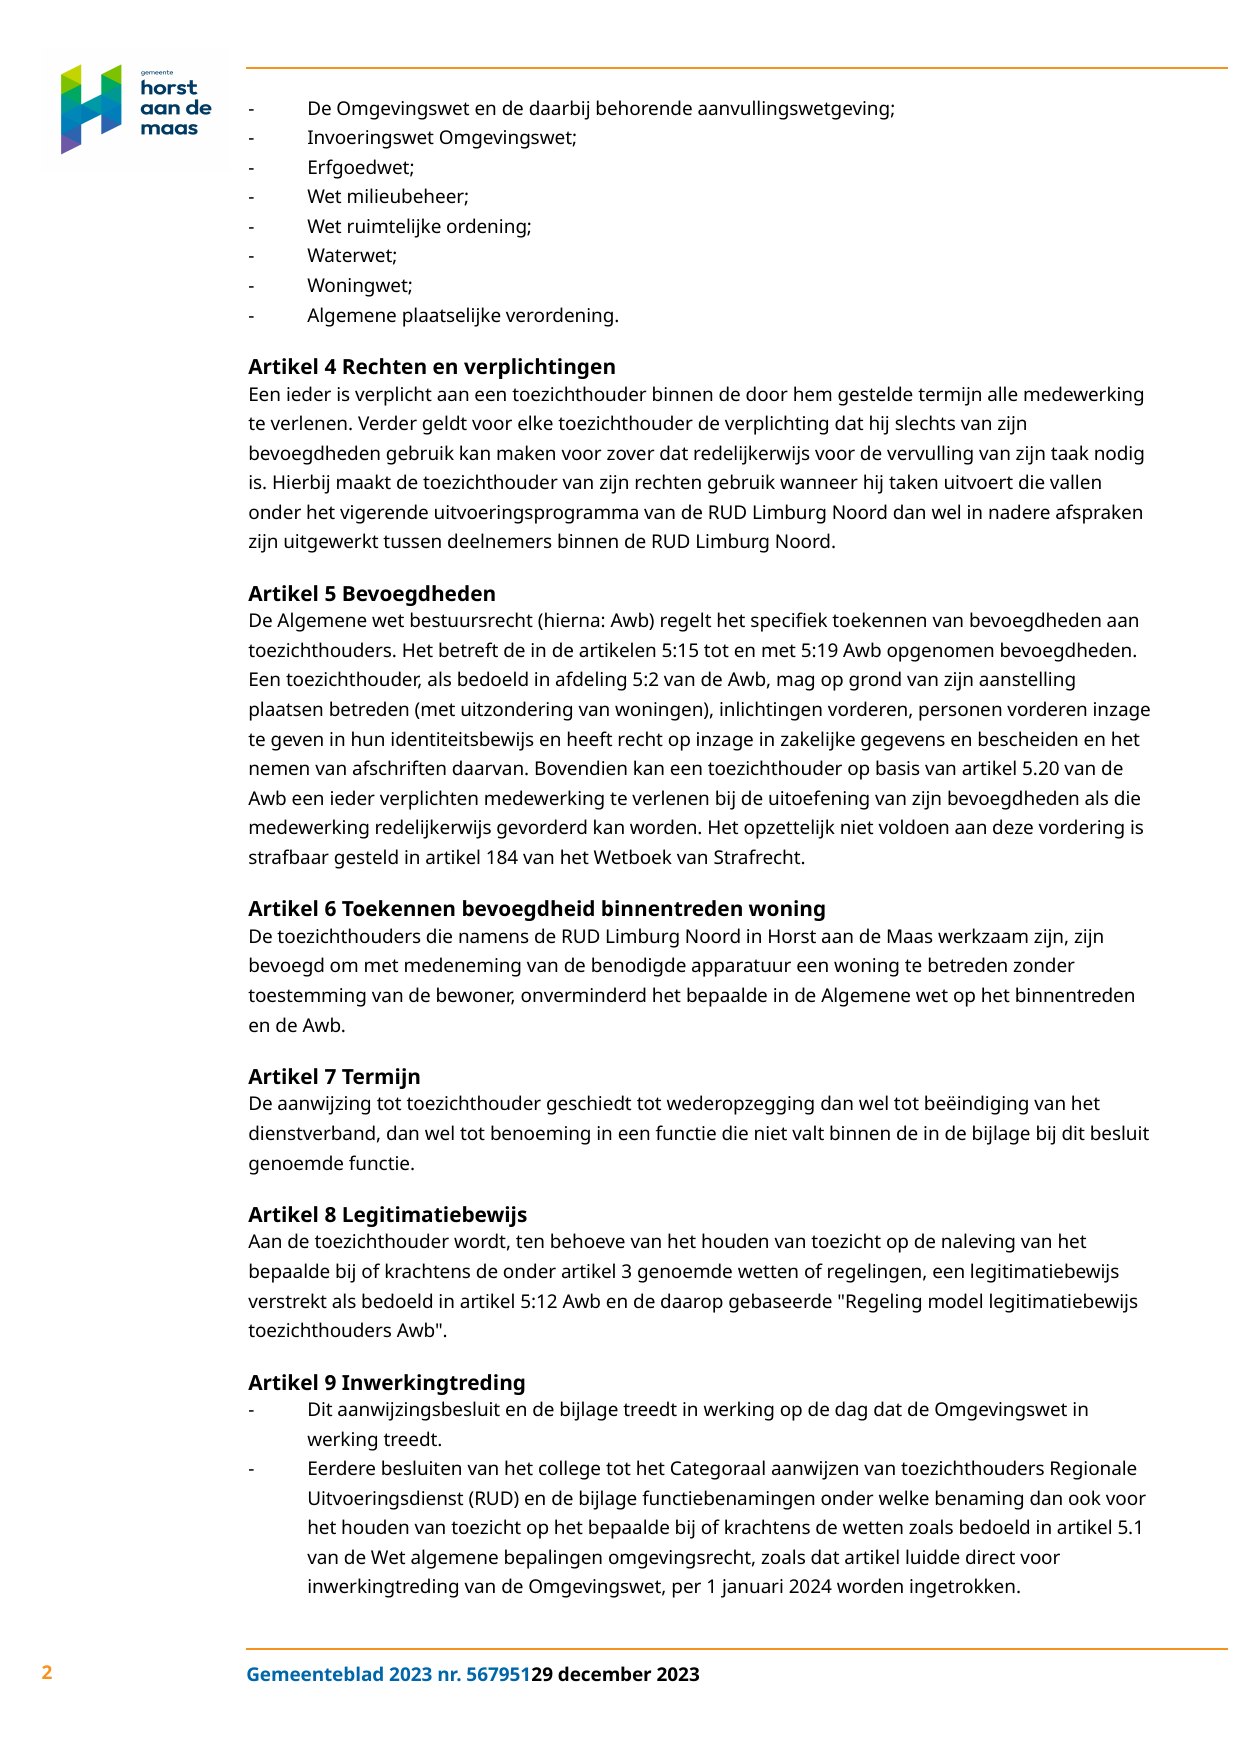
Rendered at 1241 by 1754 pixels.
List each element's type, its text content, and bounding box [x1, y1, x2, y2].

text Aan de toezichthouder wordt, ten behoeve van het houden van toezicht op de naleving van het bepaalde bij of krachtens de onder artikel 3 genoemde wetten of regelingen, een legitimatiebewijs verstrekt als bedoeld in artikel 5:12 Awb en de daarop gebaseerde "Regeling model legitimatiebewijs toezichthouders Awb". [248, 1229, 1152, 1343]
text Artikel 9 Inwerkingtreding [248, 1368, 1152, 1396]
text Artikel 6 Toekennen bevoegdheid binnentreden woning [248, 894, 1152, 923]
text Artikel 5 Bevoegdheden [248, 579, 1152, 607]
list Wet ruimtelijke ordening; [248, 213, 1152, 239]
list Eerdere besluiten van het college tot het Categoraal aanwijzen van toezichthouders Regionale Uitvoeringsdienst (RUD) en de bijlage functiebenamingen onder welke benaming dan ook voor het houden van toezicht op het bepaalde bij of krachtens de wetten zoals bedoeld in artikel 5.1 van de Wet algemene bepalingen omgevingsrecht, zoals dat artikel luidde direct voor inwerkingtreding van de Omgevingswet, per 1 januari 2024 worden ingetrokken. [248, 1455, 1152, 1599]
text De aanwijzing tot toezichthouder geschiedt tot wederopzegging dan wel tot beëindiging van het dienstverband, dan wel tot benoeming in een functie die niet valt binnen de in de bijlage bij dit besluit genoemde functie. [248, 1091, 1152, 1176]
text Artikel 8 Legitimatiebewijs [248, 1200, 1152, 1229]
list Algemene plaatselijke verordening. [248, 302, 1152, 328]
text De Algemene wet bestuursrecht (hierna: Awb) regelt het specifiek toekennen van bevoegdheden aan toezichthouders. Het betreft de in de artikelen 5:15 tot en met 5:19 Awb opgenomen bevoegdheden. Een toezichthouder, als bedoeld in afdeling 5:2 van de Awb, mag op grond van zijn aanstelling plaatsen betreden (met uitzondering van woningen), inlichtingen vorderen, personen vorderen inzage te geven in hun identiteitsbewijs en heeft recht op inzage in zakelijke gegevens en bescheiden en het nemen van afschriften daarvan. Bovendien kan een toezichthouder op basis van artikel 5.20 van de Awb een ieder verplichten medewerking te verlenen bij de uitoefening van zijn bevoegdheden als die medewerking redelijkerwijs gevorderd kan worden. Het opzettelijk niet voldoen aan deze vordering is strafbaar gesteld in artikel 184 van het Wetboek van Strafrecht. [248, 607, 1152, 870]
list Woningwet; [248, 272, 1152, 298]
list Wet milieubeheer; [248, 183, 1152, 209]
text Artikel 7 Termijn [248, 1062, 1152, 1091]
list De Omgevingswet en de daarbij behorende aanvullingswetgeving; [248, 95, 1152, 121]
list Waterwet; [248, 243, 1152, 268]
list Erfgoedwet; [248, 154, 1152, 180]
text Artikel 4 Rechten en verplichtingen [248, 352, 1152, 381]
picture [41, 47, 231, 172]
list Dit aanwijzingsbesluit en de bijlage treedt in werking op de dag dat de Omgevingswet in werking treedt. [248, 1396, 1152, 1452]
list Invoeringswet Omgevingswet; [248, 124, 1152, 150]
text De toezichthouders die namens de RUD Limburg Noord in Horst aan de Maas werkzaam zijn, zijn bevoegd om met medeneming van de benodigde apparatuur een woning te betreden zonder toestemming van de bewoner, onverminderd het bepaalde in de Algemene wet op het binnentreden en de Awb. [248, 923, 1152, 1037]
text Een ieder is verplicht aan een toezichthouder binnen de door hem gestelde termijn alle medewerking te verlenen. Verder geldt voor elke toezichthouder de verplichting dat hij slechts van zijn bevoegdheden gebruik kan maken voor zover dat redelijkerwijs voor de vervulling van zijn taak nodig is. Hierbij maakt de toezichthouder van zijn rechten gebruik wanneer hij taken uitvoert die vallen onder het vigerende uitvoeringsprogramma van de RUD Limburg Noord dan wel in nadere afspraken zijn uitgewerkt tussen deelnemers binnen de RUD Limburg Noord. [248, 381, 1152, 554]
